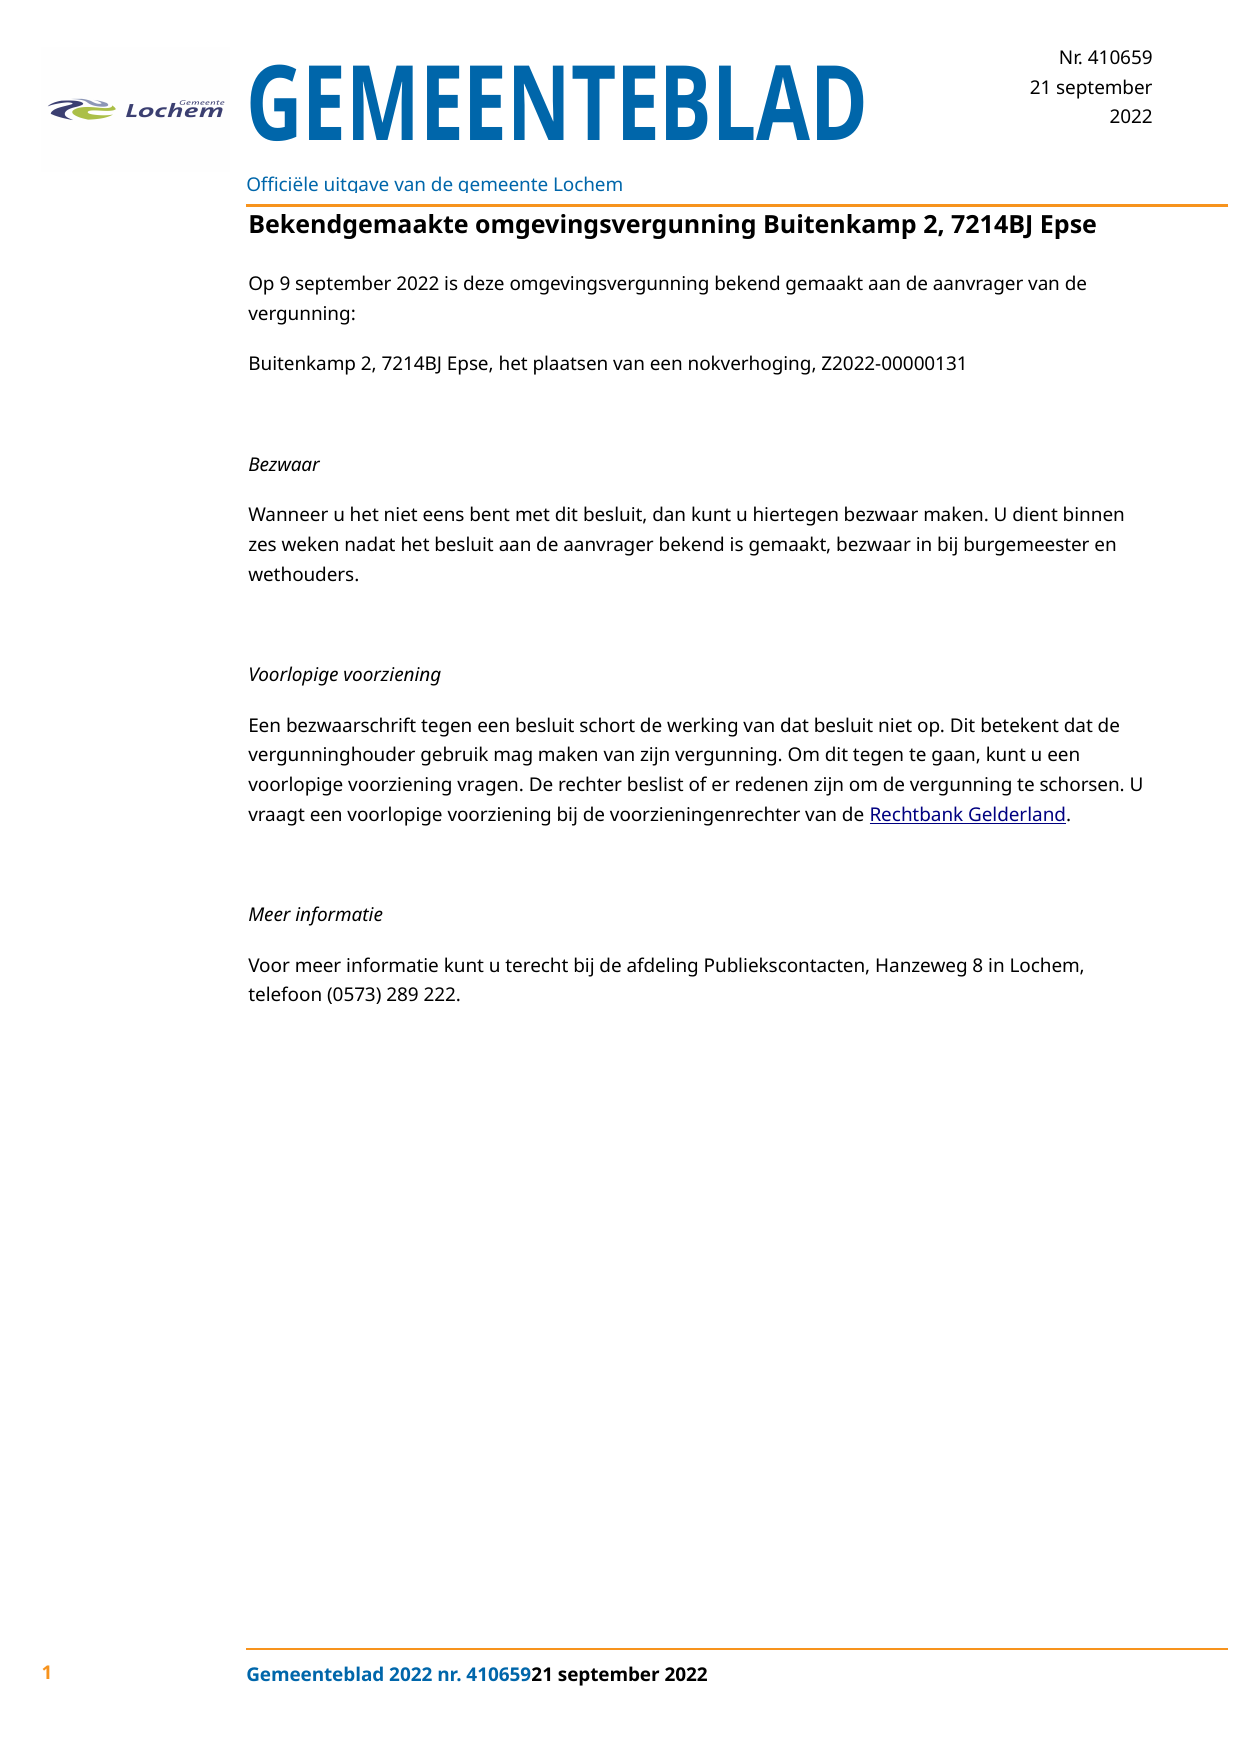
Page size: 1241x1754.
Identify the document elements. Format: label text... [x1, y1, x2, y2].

text Meer informatie [248, 902, 1152, 927]
text Voorlopige voorziening [248, 662, 1152, 687]
picture [41, 47, 231, 172]
text Een bezwaarschrift tegen een besluit schort de werking van dat besluit niet op. Dit betekent dat de vergunninghouder gebruik mag maken van zijn vergunning. Om dit tegen te gaan, kunt u een voorlopige voorziening vragen. De rechter beslist of er redenen zijn om de vergunning te schorsen. U vraagt een voorlopige voorziening bij de voorzieningenrechter van de Rechtbank Gelderland. [248, 712, 1152, 826]
text Voor meer informatie kunt u terecht bij de afdeling Publiekscontacten, Hanzeweg 8 in Lochem, telefoon (0573) 289 222. [248, 952, 1152, 1007]
text Wanneer u het niet eens bent met dit besluit, dan kunt u hiertegen bezwaar maken. U dient binnen zes weken nadat het besluit aan de aanvrager bekend is gemaakt, bezwaar in bij burgemeester en wethouders. [248, 502, 1152, 586]
text Op 9 september 2022 is deze omgevingsvergunning bekend gemaakt aan de aanvrager van de vergunning: [248, 270, 1152, 326]
text Bekendgemaakte omgevingsvergunning Buitenkamp 2, 7214BJ Epse [248, 207, 1152, 241]
text Buitenkamp 2, 7214BJ Epse, het plaatsen van een nokverhoging, Z2022-00000131 [248, 350, 1152, 376]
text Bezwaar [248, 451, 1152, 477]
